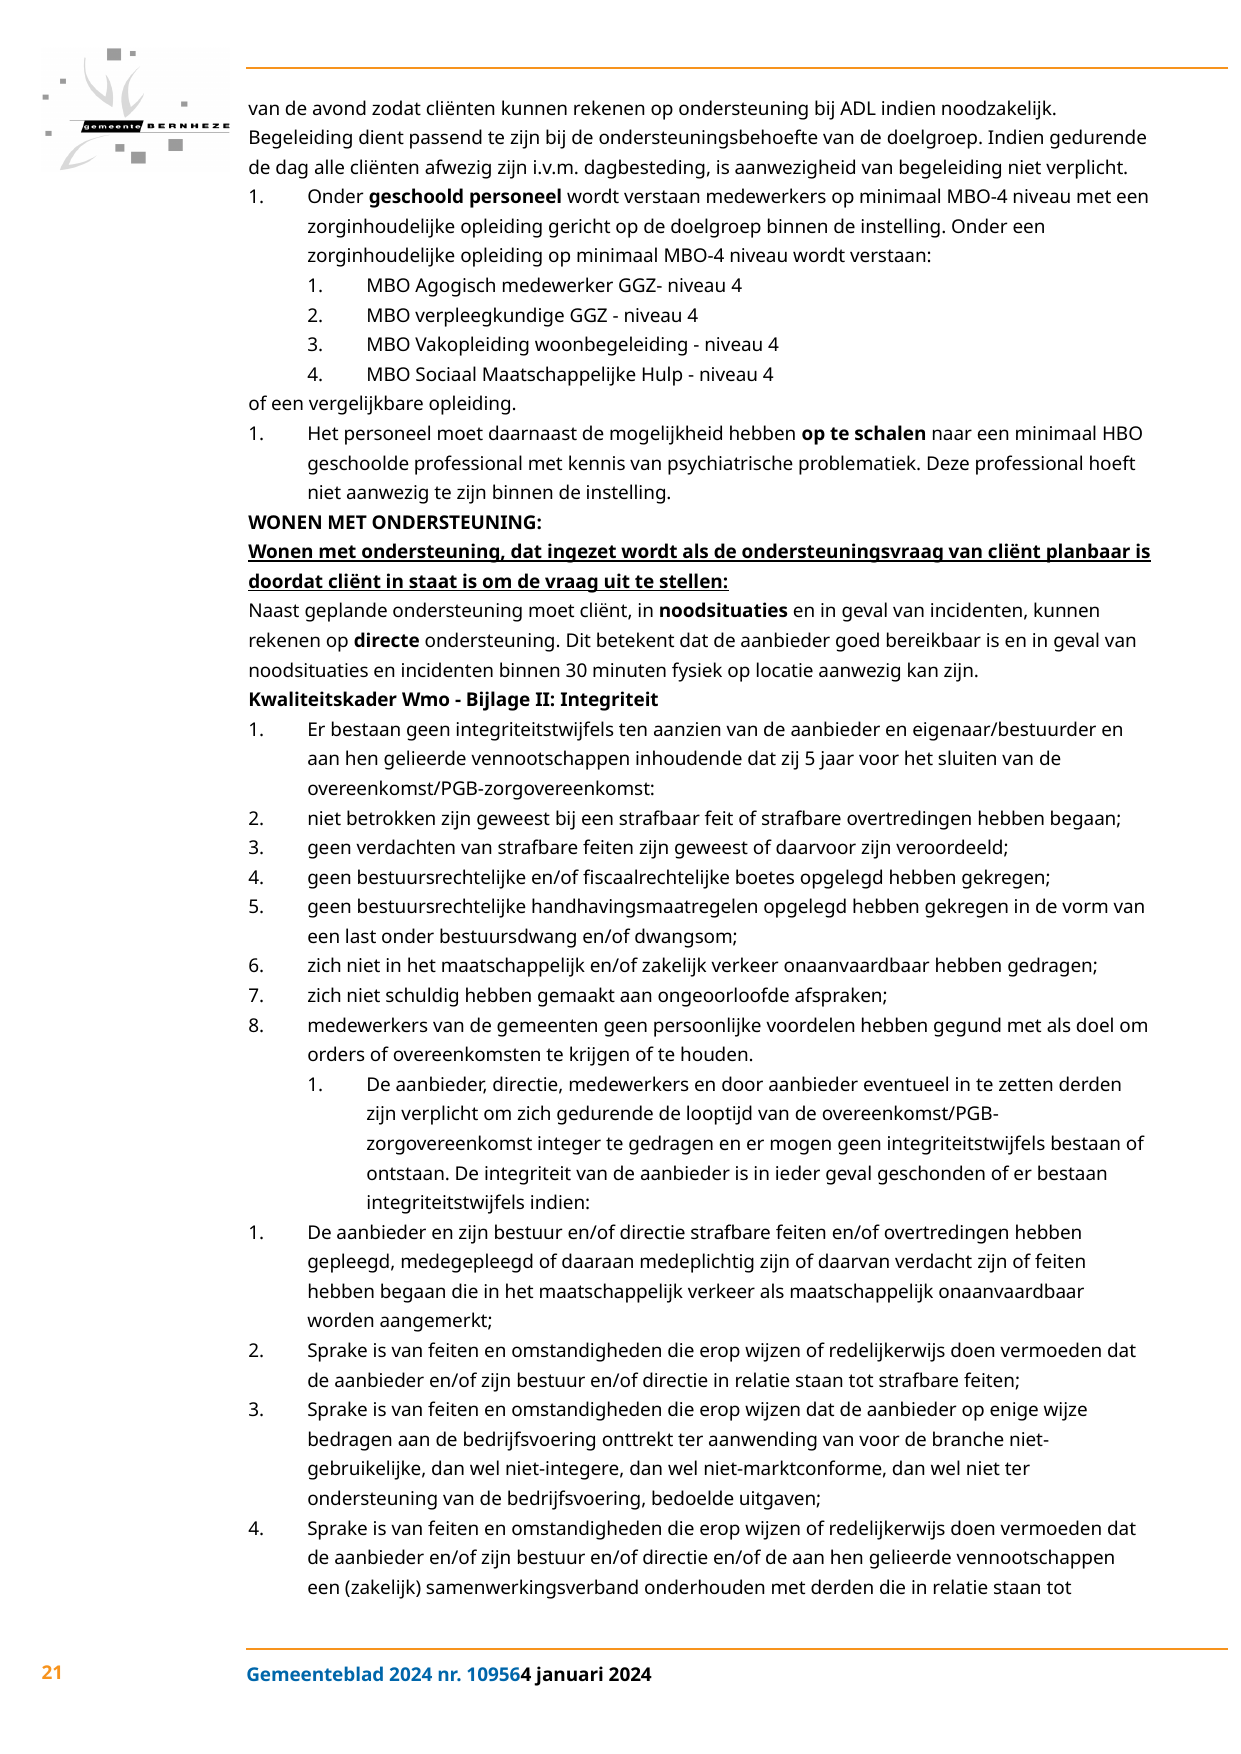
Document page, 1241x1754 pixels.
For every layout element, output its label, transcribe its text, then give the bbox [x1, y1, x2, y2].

text of een vergelijkbare opleiding. [248, 391, 1152, 416]
text van de avond zodat cliënten kunnen rekenen op ondersteuning bij ADL indien noodzakelijk. Begeleiding dient passend te zijn bij de ondersteuningsbehoefte van de doelgroep. Indien gedurende de dag alle cliënten afwezig zijn i.v.m. dagbesteding, is aanwezigheid van begeleiding niet verplicht. [248, 95, 1152, 180]
text Naast geplande ondersteuning moet cliënt, in noodsituaties en in geval van incidenten, kunnen rekenen op directe ondersteuning. Dit betekent dat de aanbieder goed bereikbaar is en in geval van noodsituaties en incidenten binnen 30 minuten fysiek op locatie aanwezig kan zijn. [248, 598, 1152, 683]
list medewerkers van de gemeenten geen persoonlijke voordelen hebben gegund met als doel om orders of overeenkomsten te krijgen of te houden. [248, 1012, 1152, 1067]
list zich niet schuldig hebben gemaakt aan ongeoorloofde afspraken; [248, 982, 1152, 1008]
list Onder geschoold personeel wordt verstaan medewerkers op minimaal MBO-4 niveau met een zorginhoudelijke opleiding gericht op de doelgroep binnen de instelling. Onder een zorginhoudelijke opleiding op minimaal MBO-4 niveau wordt verstaan: [248, 183, 1152, 268]
text WONEN MET ONDERSTEUNING: [248, 509, 1152, 535]
list MBO verpleegkundige GGZ - niveau 4 [307, 302, 1152, 328]
text Kwaliteitskader Wmo - Bijlage II: Integriteit [248, 686, 1152, 712]
list geen verdachten van strafbare feiten zijn geweest of daarvoor zijn veroordeeld; [248, 834, 1152, 860]
list geen bestuursrechtelijke handhavingsmaatregelen opgelegd hebben gekregen in de vorm van een last onder bestuursdwang en/of dwangsom; [248, 893, 1152, 949]
list Het personeel moet daarnaast de mogelijkheid hebben op te schalen naar een minimaal HBO geschoolde professional met kennis van psychiatrische problematiek. Deze professional hoeft niet aanwezig te zijn binnen de instelling. [248, 420, 1152, 505]
list Sprake is van feiten en omstandigheden die erop wijzen of redelijkerwijs doen vermoeden dat de aanbieder en/of zijn bestuur en/of directie in relatie staan tot strafbare feiten; [248, 1337, 1152, 1393]
list zich niet in het maatschappelijk en/of zakelijk verkeer onaanvaardbaar hebben gedragen; [248, 953, 1152, 978]
list De aanbieder, directie, medewerkers en door aanbieder eventueel in te zetten derden zijn verplicht om zich gedurende de looptijd van de overeenkomst/PGB-zorgovereenkomst integer te gedragen en er mogen geen integriteitstwijfels bestaan of ontstaan. De integriteit van de aanbieder is in ieder geval geschonden of er bestaan integriteitstwijfels indien: [307, 1071, 1152, 1215]
list MBO Vakopleiding woonbegeleiding - niveau 4 [307, 331, 1152, 357]
list MBO Agogisch medewerker GGZ- niveau 4 [307, 272, 1152, 298]
text Wonen met ondersteuning, dat ingezet wordt als de ondersteuningsvraag van cliënt planbaar is doordat cliënt in staat is om de vraag uit te stellen: [248, 538, 1152, 594]
list Er bestaan geen integriteitstwijfels ten aanzien van de aanbieder en eigenaar/bestuurder en aan hen gelieerde vennootschappen inhoudende dat zij 5 jaar voor het sluiten van de overeenkomst/PGB-zorgovereenkomst: [248, 716, 1152, 801]
list niet betrokken zijn geweest bij een strafbaar feit of strafbare overtredingen hebben begaan; [248, 805, 1152, 831]
picture [41, 47, 231, 172]
list geen bestuursrechtelijke en/of fiscaalrechtelijke boetes opgelegd hebben gekregen; [248, 864, 1152, 890]
list Sprake is van feiten en omstandigheden die erop wijzen dat de aanbieder op enige wijze bedragen aan de bedrijfsvoering onttrekt ter aanwending van voor de branche niet-gebruikelijke, dan wel niet-integere, dan wel niet-marktconforme, dan wel niet ter ondersteuning van de bedrijfsvoering, bedoelde uitgaven; [248, 1396, 1152, 1511]
list De aanbieder en zijn bestuur en/of directie strafbare feiten en/of overtredingen hebben gepleegd, medegepleegd of daaraan medeplichtig zijn of daarvan verdacht zijn of feiten hebben begaan die in het maatschappelijk verkeer als maatschappelijk onaanvaardbaar worden aangemerkt; [248, 1219, 1152, 1333]
list MBO Sociaal Maatschappelijke Hulp - niveau 4 [307, 361, 1152, 387]
list Sprake is van feiten en omstandigheden die erop wijzen of redelijkerwijs doen vermoeden dat de aanbieder en/of zijn bestuur en/of directie en/of de aan hen gelieerde vennootschappen een (zakelijk) samenwerkingsverband onderhouden met derden die in relatie staan tot [248, 1515, 1152, 1600]
